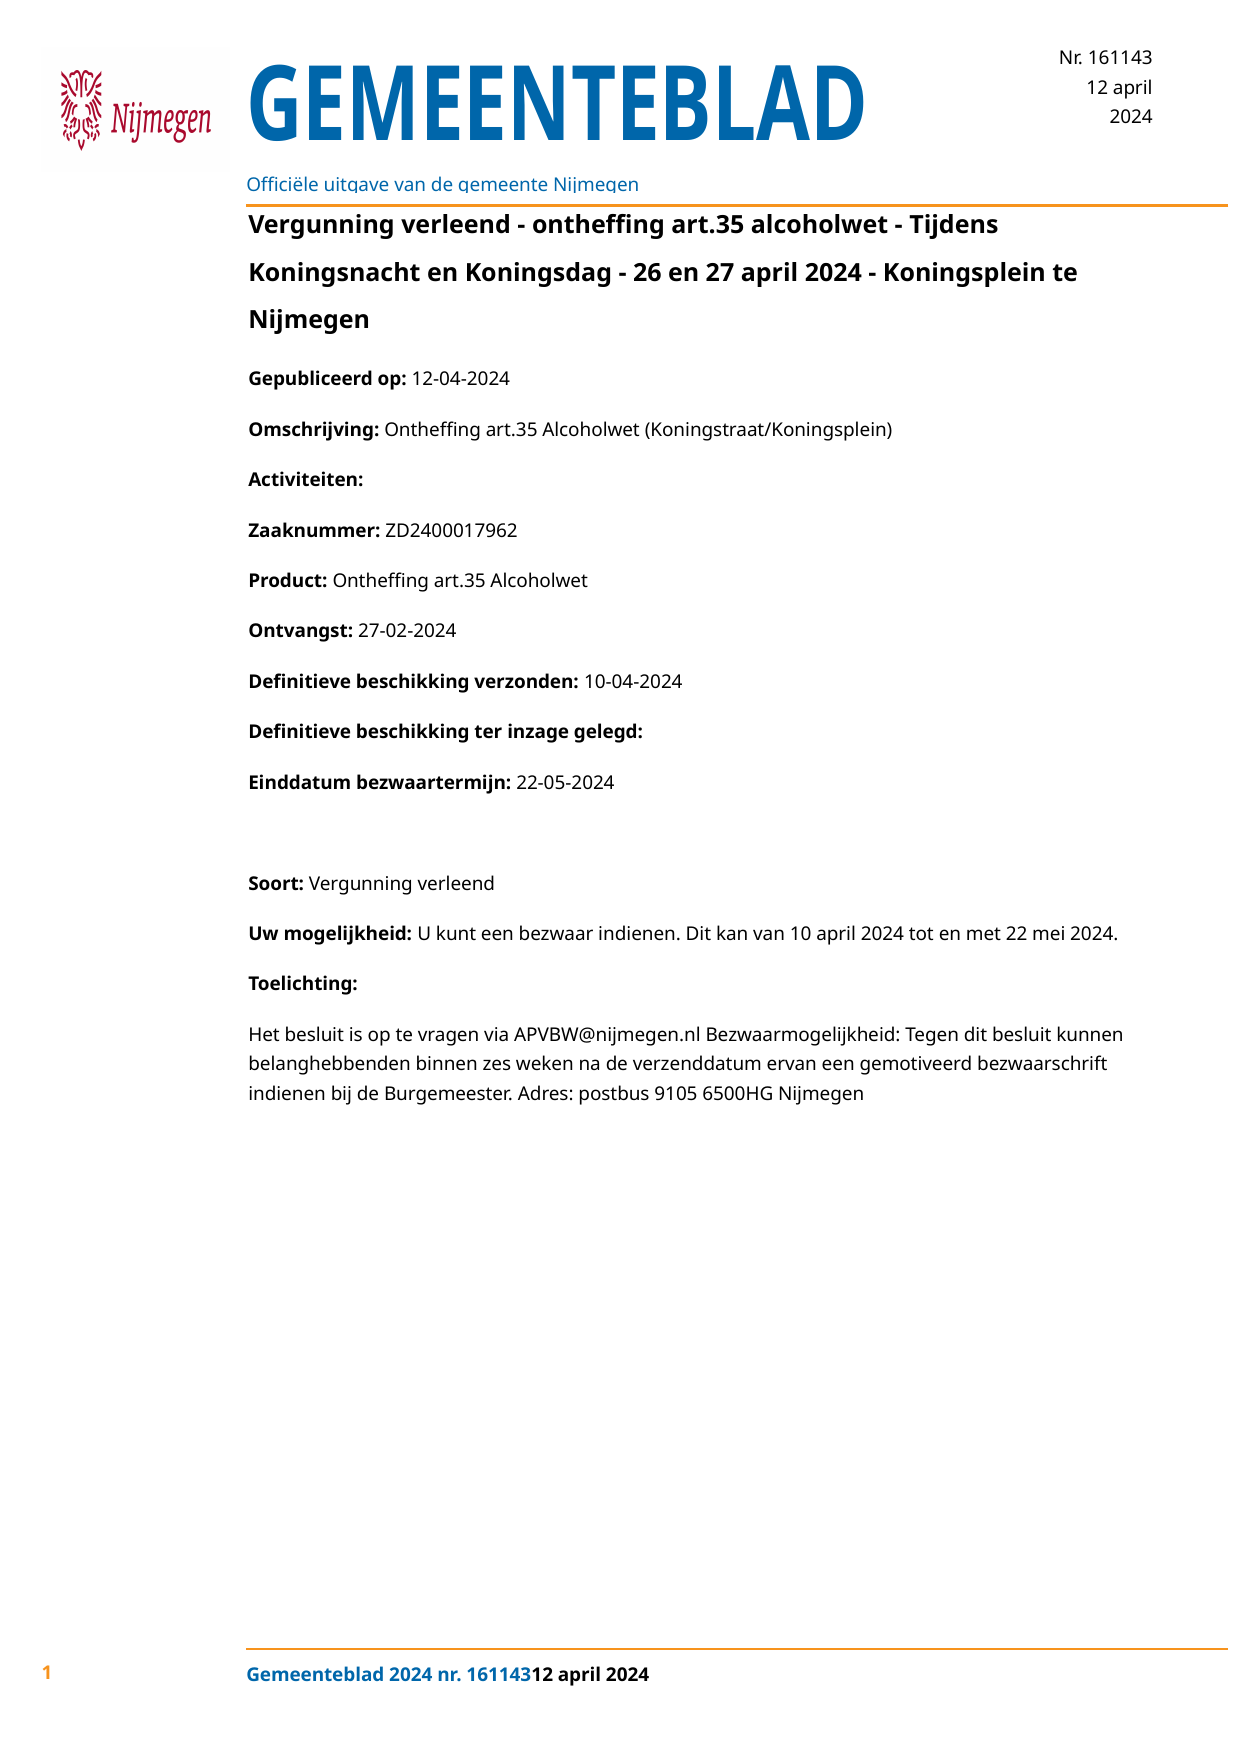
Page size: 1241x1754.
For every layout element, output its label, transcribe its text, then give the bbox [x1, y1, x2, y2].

text Vergunning verleend - ontheffing art.35 alcoholwet - Tijdens Koningsnacht en Koningsdag - 26 en 27 april 2024 - Koningsplein te Nijmegen [248, 207, 1152, 336]
text Het besluit is op te vragen via APVBW@nijmegen.nl Bezwaarmogelijkheid: Tegen dit besluit kunnen belanghebbenden binnen zes weken na de verzenddatum ervan een gemotiveerd bezwaarschrift indienen bij de Burgemeester. Adres: postbus 9105 6500HG Nijmegen [248, 1021, 1152, 1106]
text Omschrijving: Ontheffing art.35 Alcoholwet (Koningstraat/Koningsplein) [248, 416, 1152, 442]
text Einddatum bezwaartermijn: 22-05-2024 [248, 769, 1152, 794]
text Activiteiten: [248, 466, 1152, 492]
text Definitieve beschikking verzonden: 10-04-2024 [248, 668, 1152, 694]
text Gepubliceerd op: 12-04-2024 [248, 366, 1152, 391]
text Uw mogelijkheid: U kunt een bezwaar indienen. Dit kan van 10 april 2024 tot en met 22 mei 2024. [248, 920, 1152, 946]
text Product: Ontheffing art.35 Alcoholwet [248, 567, 1152, 593]
text Soort: Vergunning verleend [248, 870, 1152, 895]
text Ontvangst: 27-02-2024 [248, 618, 1152, 643]
text Definitieve beschikking ter inzage gelegd: [248, 718, 1152, 744]
text Toelichting: [248, 971, 1152, 996]
picture [41, 47, 231, 172]
text Zaaknummer: ZD2400017962 [248, 517, 1152, 542]
